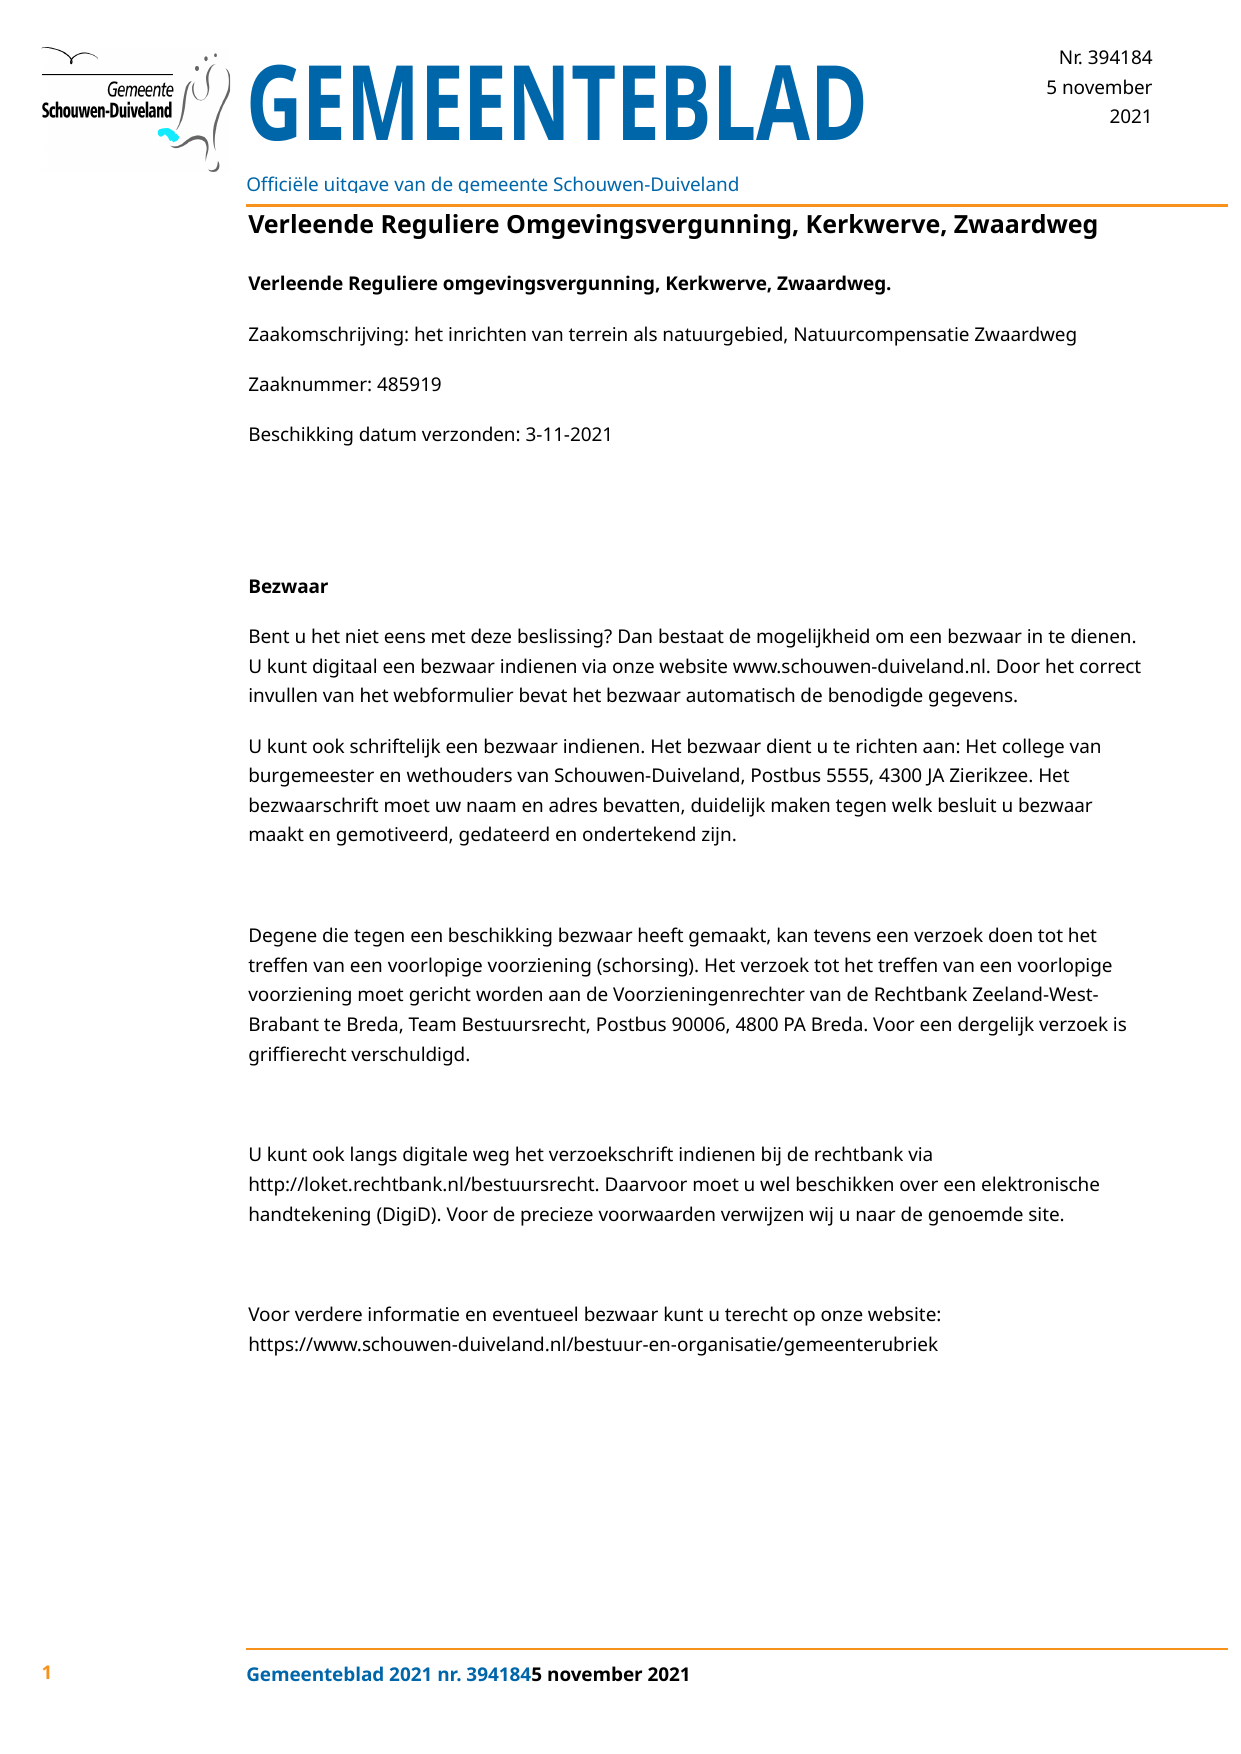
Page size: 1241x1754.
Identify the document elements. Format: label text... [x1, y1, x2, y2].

text Beschikking datum verzonden: 3-11-2021 [248, 422, 1152, 447]
text Verleende Reguliere omgevingsvergunning, Kerkwerve, Zwaardweg. [248, 270, 1152, 296]
text Bent u het niet eens met deze beslissing? Dan bestaat de mogelijkheid om een bezwaar in te dienen. U kunt digitaal een bezwaar indienen via onze website www.schouwen-duiveland.nl. Door het correct invullen van het webformulier bevat het bezwaar automatisch de benodigde gegevens. [248, 623, 1152, 708]
text Voor verdere informatie en eventueel bezwaar kunt u terecht op onze website: https://www.schouwen-duiveland.nl/bestuur-en-organisatie/gemeenterubriek [248, 1302, 1152, 1357]
text Zaaknummer: 485919 [248, 371, 1152, 397]
text Verleende Reguliere Omgevingsvergunning, Kerkwerve, Zwaardweg [248, 207, 1152, 241]
picture [41, 47, 231, 172]
text U kunt ook langs digitale weg het verzoekschrift indienen bij de rechtbank via http://loket.rechtbank.nl/bestuursrecht. Daarvoor moet u wel beschikken over een elektronische handtekening (DigiD). Voor de precieze voorwaarden verwijzen wij u naar de genoemde site. [248, 1142, 1152, 1226]
text Degene die tegen een beschikking bezwaar heeft gemaakt, kan tevens een verzoek doen tot het treffen van een voorlopige voorziening (schorsing). Het verzoek tot het treffen van een voorlopige voorziening moet gericht worden aan de Voorzieningenrechter van de Rechtbank Zeeland-West-Brabant te Breda, Team Bestuursrecht, Postbus 90006, 4800 PA Breda. Voor een dergelijk verzoek is griffierecht verschuldigd. [248, 922, 1152, 1066]
text U kunt ook schriftelijk een bezwaar indienen. Het bezwaar dient u te richten aan: Het college van burgemeester en wethouders van Schouwen-Duiveland, Postbus 5555, 4300 JA Zierikzee. Het bezwaarschrift moet uw naam en adres bevatten, duidelijk maken tegen welk besluit u bezwaar maakt en gemotiveerd, gedateerd en ondertekend zijn. [248, 733, 1152, 847]
text Bezwaar [248, 573, 1152, 598]
text Zaakomschrijving: het inrichten van terrein als natuurgebied, Natuurcompensatie Zwaardweg [248, 321, 1152, 346]
